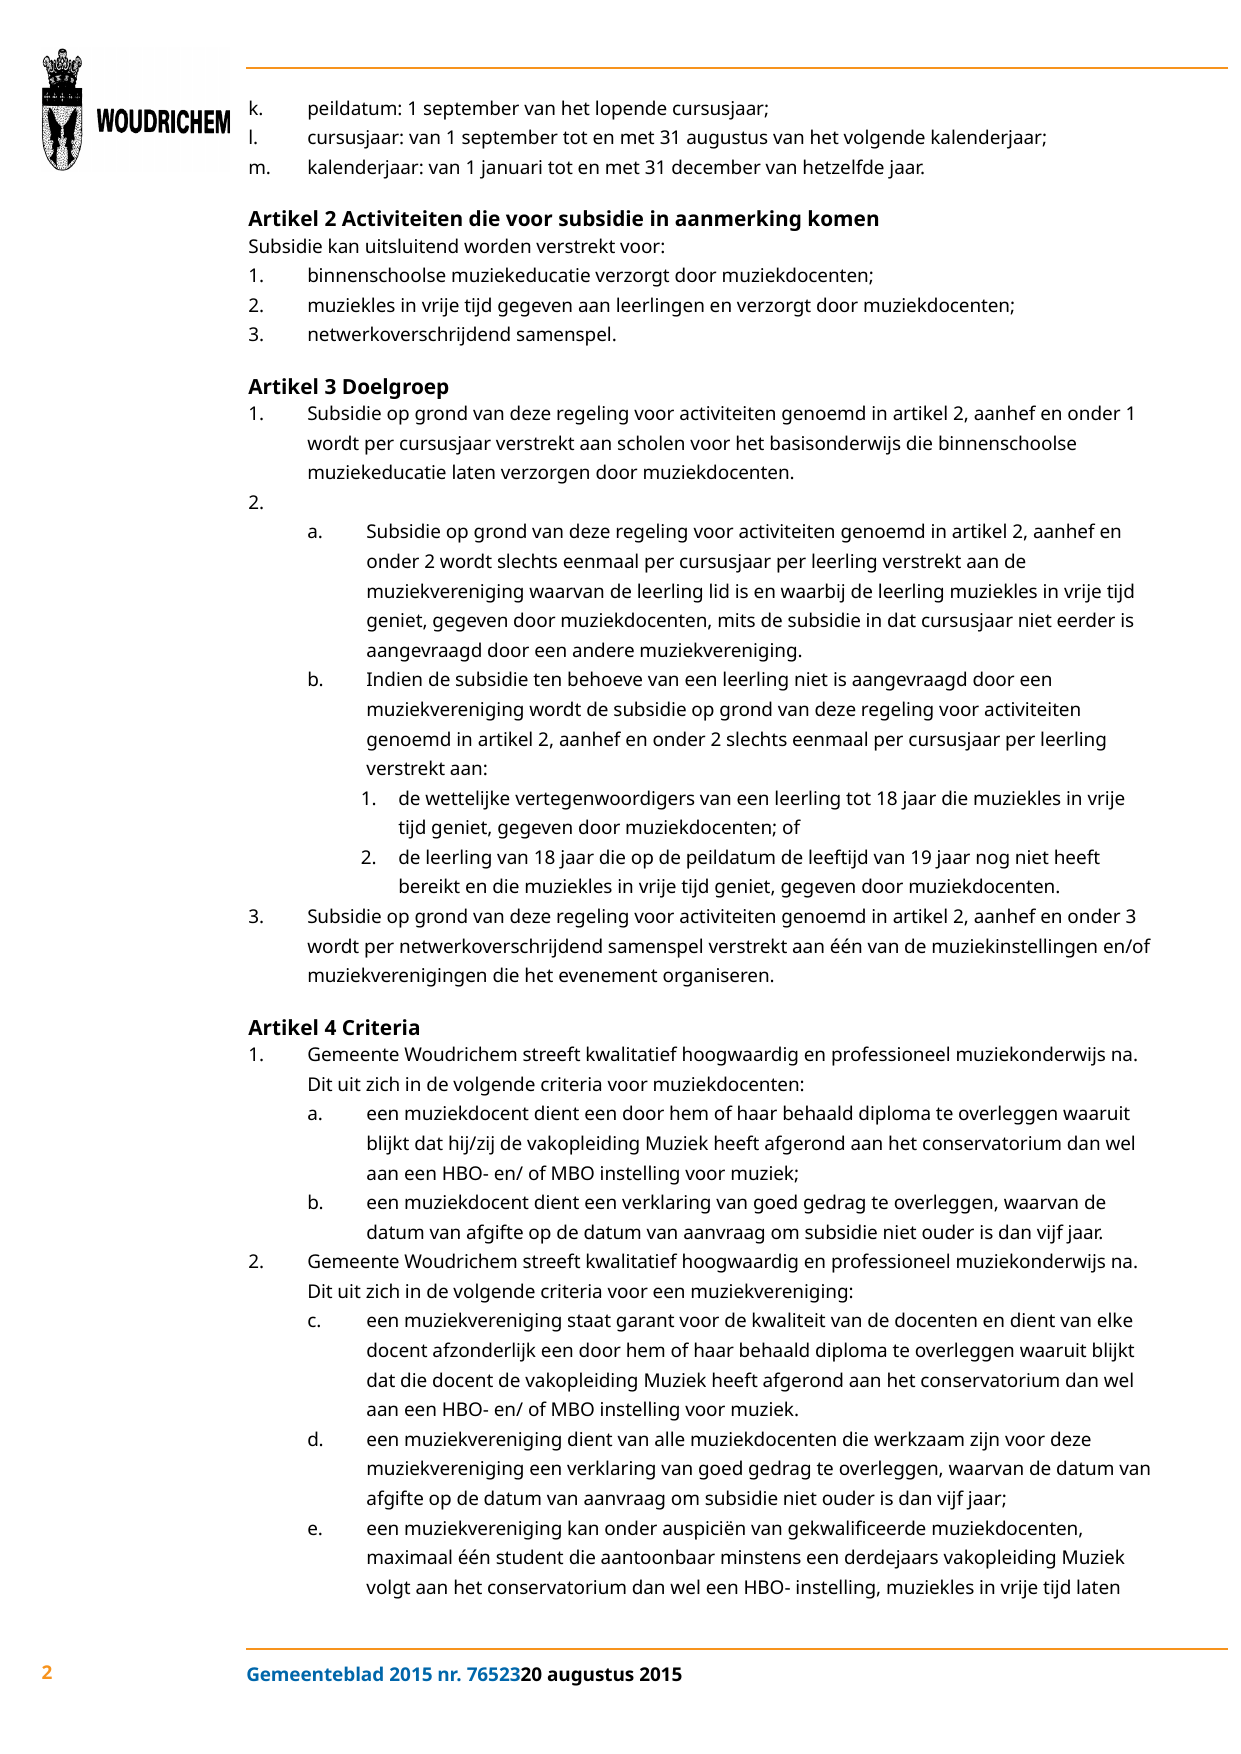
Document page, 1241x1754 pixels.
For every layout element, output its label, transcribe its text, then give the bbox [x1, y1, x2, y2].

list Gemeente Woudrichem streeft kwalitatief hoogwaardig en professioneel muziekonderwijs na. Dit uit zich in de volgende criteria voor een muziekvereniging: [248, 1248, 1152, 1304]
list kalenderjaar: van 1 januari tot en met 31 december van hetzelfde jaar. [248, 154, 1152, 180]
list netwerkoverschrijdend samenspel. [248, 322, 1152, 347]
list een muziekvereniging kan onder auspiciën van gekwalificeerde muziekdocenten, maximaal één student die aantoonbaar minstens een derdejaars vakopleiding Muziek volgt aan het conservatorium dan wel een HBO- instelling, muziekles in vrije tijd laten [307, 1515, 1152, 1599]
list cursusjaar: van 1 september tot en met 31 augustus van het volgende kalenderjaar; [248, 124, 1152, 150]
list een muziekvereniging staat garant voor de kwaliteit van de docenten en dient van elke docent afzonderlijk een door hem of haar behaald diploma te overleggen waaruit blijkt dat die docent de vakopleiding Muziek heeft afgerond aan het conservatorium dan wel aan een HBO- en/ of MBO instelling voor muziek. [307, 1308, 1152, 1422]
text Artikel 2 Activiteiten die voor subsidie in aanmerking komen [248, 204, 1152, 233]
list Subsidie op grond van deze regeling voor activiteiten genoemd in artikel 2, aanhef en onder 1 wordt per cursusjaar verstrekt aan scholen voor het basisonderwijs die binnenschoolse muziekeducatie laten verzorgen door muziekdocenten. [248, 400, 1152, 485]
text Subsidie kan uitsluitend worden verstrekt voor: [248, 233, 1152, 258]
list peildatum: 1 september van het lopende cursusjaar; [248, 95, 1152, 121]
list een muziekdocent dient een verklaring van goed gedrag te overleggen, waarvan de datum van afgifte op de datum van aanvraag om subsidie niet ouder is dan vijf jaar. [307, 1189, 1152, 1244]
list binnenschoolse muziekeducatie verzorgt door muziekdocenten; [248, 262, 1152, 288]
list de leerling van 18 jaar die op de peildatum de leeftijd van 19 jaar nog niet heeft bereikt en die muziekles in vrije tijd geniet, gegeven door muziekdocenten. [361, 844, 1152, 899]
list muziekles in vrije tijd gegeven aan leerlingen en verzorgt door muziekdocenten; [248, 292, 1152, 318]
list Gemeente Woudrichem streeft kwalitatief hoogwaardig en professioneel muziekonderwijs na. Dit uit zich in de volgende criteria voor muziekdocenten: [248, 1041, 1152, 1097]
list Subsidie op grond van deze regeling voor activiteiten genoemd in artikel 2, aanhef en onder 2 wordt slechts eenmaal per cursusjaar per leerling verstrekt aan de muziekvereniging waarvan de leerling lid is en waarbij de leerling muziekles in vrije tijd geniet, gegeven door muziekdocenten, mits de subsidie in dat cursusjaar niet eerder is aangevraagd door een andere muziekvereniging. [307, 519, 1152, 663]
text Artikel 4 Criteria [248, 1013, 1152, 1041]
list een muziekdocent dient een door hem of haar behaald diploma te overleggen waaruit blijkt dat hij/zij de vakopleiding Muziek heeft afgerond aan het conservatorium dan wel aan een HBO- en/ of MBO instelling voor muziek; [307, 1101, 1152, 1185]
list de wettelijke vertegenwoordigers van een leerling tot 18 jaar die muziekles in vrije tijd geniet, gegeven door muziekdocenten; of [361, 785, 1152, 840]
list Indien de subsidie ten behoeve van een leerling niet is aangevraagd door een muziekvereniging wordt de subsidie op grond van deze regeling voor activiteiten genoemd in artikel 2, aanhef en onder 2 slechts eenmaal per cursusjaar per leerling verstrekt aan: [307, 667, 1152, 781]
list Subsidie op grond van deze regeling voor activiteiten genoemd in artikel 2, aanhef en onder 3 wordt per netwerkoverschrijdend samenspel verstrekt aan één van de muziekinstellingen en/of muziekverenigingen die het evenement organiseren. [248, 903, 1152, 988]
list een muziekvereniging dient van alle muziekdocenten die werkzaam zijn voor deze muziekvereniging een verklaring van goed gedrag te overleggen, waarvan de datum van afgifte op de datum van aanvraag om subsidie niet ouder is dan vijf jaar; [307, 1426, 1152, 1511]
picture [41, 47, 231, 172]
text Artikel 3 Doelgroep [248, 372, 1152, 400]
